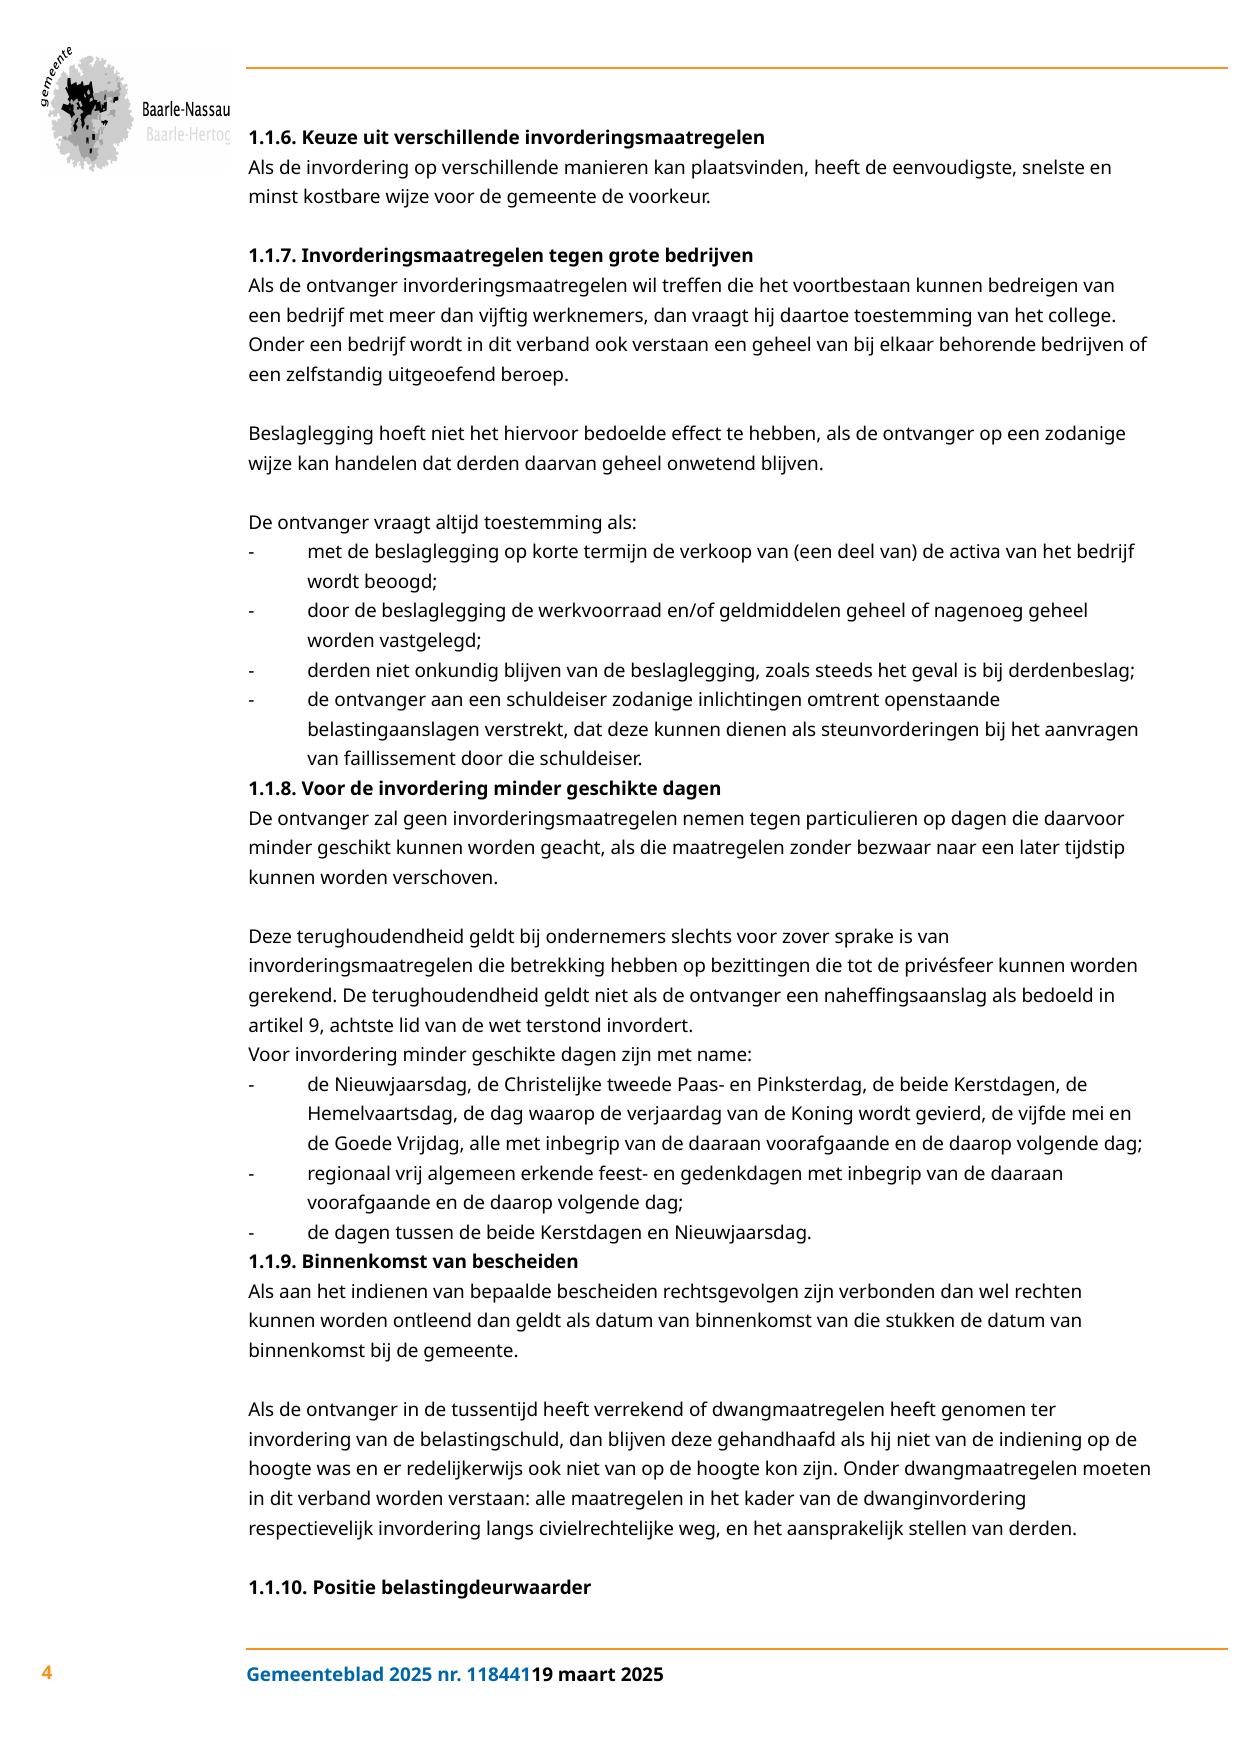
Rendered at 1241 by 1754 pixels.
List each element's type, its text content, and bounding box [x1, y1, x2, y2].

text Als de ontvanger invorderingsmaatregelen wil treffen die het voortbestaan kunnen bedreigen van een bedrijf met meer dan vijftig werknemers, dan vraagt hij daartoe toestemming van het college. Onder een bedrijf wordt in dit verband ook verstaan een geheel van bij elkaar behorende bedrijven of een zelfstandig uitgeoefend beroep. [248, 272, 1152, 387]
list door de beslaglegging de werkvoorraad en/of geldmiddelen geheel of nagenoeg geheel worden vastgelegd; [248, 598, 1152, 653]
text Beslaglegging hoeft niet het hiervoor bedoelde effect te hebben, als de ontvanger op een zodanige wijze kan handelen dat derden daarvan geheel onwetend blijven. [248, 420, 1152, 476]
list de dagen tussen de beide Kerstdagen en Nieuwjaarsdag. [248, 1219, 1152, 1245]
text 1.1.8. Voor de invordering minder geschikte dagen [248, 775, 1152, 801]
list met de beslaglegging op korte termijn de verkoop van (een deel van) de activa van het bedrijf wordt beoogd; [248, 538, 1152, 594]
text 1.1.7. Invorderingsmaatregelen tegen grote bedrijven [248, 243, 1152, 268]
list de Nieuwjaarsdag, de Christelijke tweede Paas- en Pinksterdag, de beide Kerstdagen, de Hemelvaartsdag, de dag waarop de verjaardag van de Koning wordt gevierd, de vijfde mei en de Goede Vrijdag, alle met inbegrip van de daaraan voorafgaande en de daarop volgende dag; [248, 1071, 1152, 1156]
text De ontvanger vraagt altijd toestemming als: [248, 509, 1152, 535]
text Voor invordering minder geschikte dagen zijn met name: [248, 1041, 1152, 1067]
text 1.1.10. Positie belastingdeurwaarder [248, 1574, 1152, 1600]
list regionaal vrij algemeen erkende feest- en gedenkdagen met inbegrip van de daaraan voorafgaande en de daarop volgende dag; [248, 1160, 1152, 1215]
text Als aan het indienen van bepaalde bescheiden rechtsgevolgen zijn verbonden dan wel rechten kunnen worden ontleend dan geldt als datum van binnenkomst van die stukken de datum van binnenkomst bij de gemeente. [248, 1278, 1152, 1363]
text Als de ontvanger in de tussentijd heeft verrekend of dwangmaatregelen heeft genomen ter invordering van de belastingschuld, dan blijven deze gehandhaafd als hij niet van de indiening op de hoogte was en er redelijkerwijs ook niet van op de hoogte kon zijn. Onder dwangmaatregelen moeten in dit verband worden verstaan: alle maatregelen in het kader van de dwanginvordering respectievelijk invordering langs civielrechtelijke weg, en het aansprakelijk stellen van derden. [248, 1396, 1152, 1541]
text Deze terughoudendheid geldt bij ondernemers slechts voor zover sprake is van invorderingsmaatregelen die betrekking hebben op bezittingen die tot de privésfeer kunnen worden gerekend. De terughoudendheid geldt niet als de ontvanger een naheffingsaanslag als bedoeld in artikel 9, achtste lid van de wet terstond invordert. [248, 923, 1152, 1038]
text 1.1.9. Binnenkomst van bescheiden [248, 1248, 1152, 1274]
text Als de invordering op verschillende manieren kan plaatsvinden, heeft de eenvoudigste, snelste en minst kostbare wijze voor de gemeente de voorkeur. [248, 154, 1152, 209]
text 1.1.6. Keuze uit verschillende invorderingsmaatregelen [248, 124, 1152, 150]
picture [41, 47, 231, 172]
text De ontvanger zal geen invorderingsmaatregelen nemen tegen particulieren op dagen die daarvoor minder geschikt kunnen worden geacht, als die maatregelen zonder bezwaar naar een later tijdstip kunnen worden verschoven. [248, 805, 1152, 890]
list derden niet onkundig blijven van de beslaglegging, zoals steeds het geval is bij derdenbeslag; [248, 657, 1152, 683]
list de ontvanger aan een schuldeiser zodanige inlichtingen omtrent openstaande belastingaanslagen verstrekt, dat deze kunnen dienen als steunvorderingen bij het aanvragen van faillissement door die schuldeiser. [248, 686, 1152, 771]
